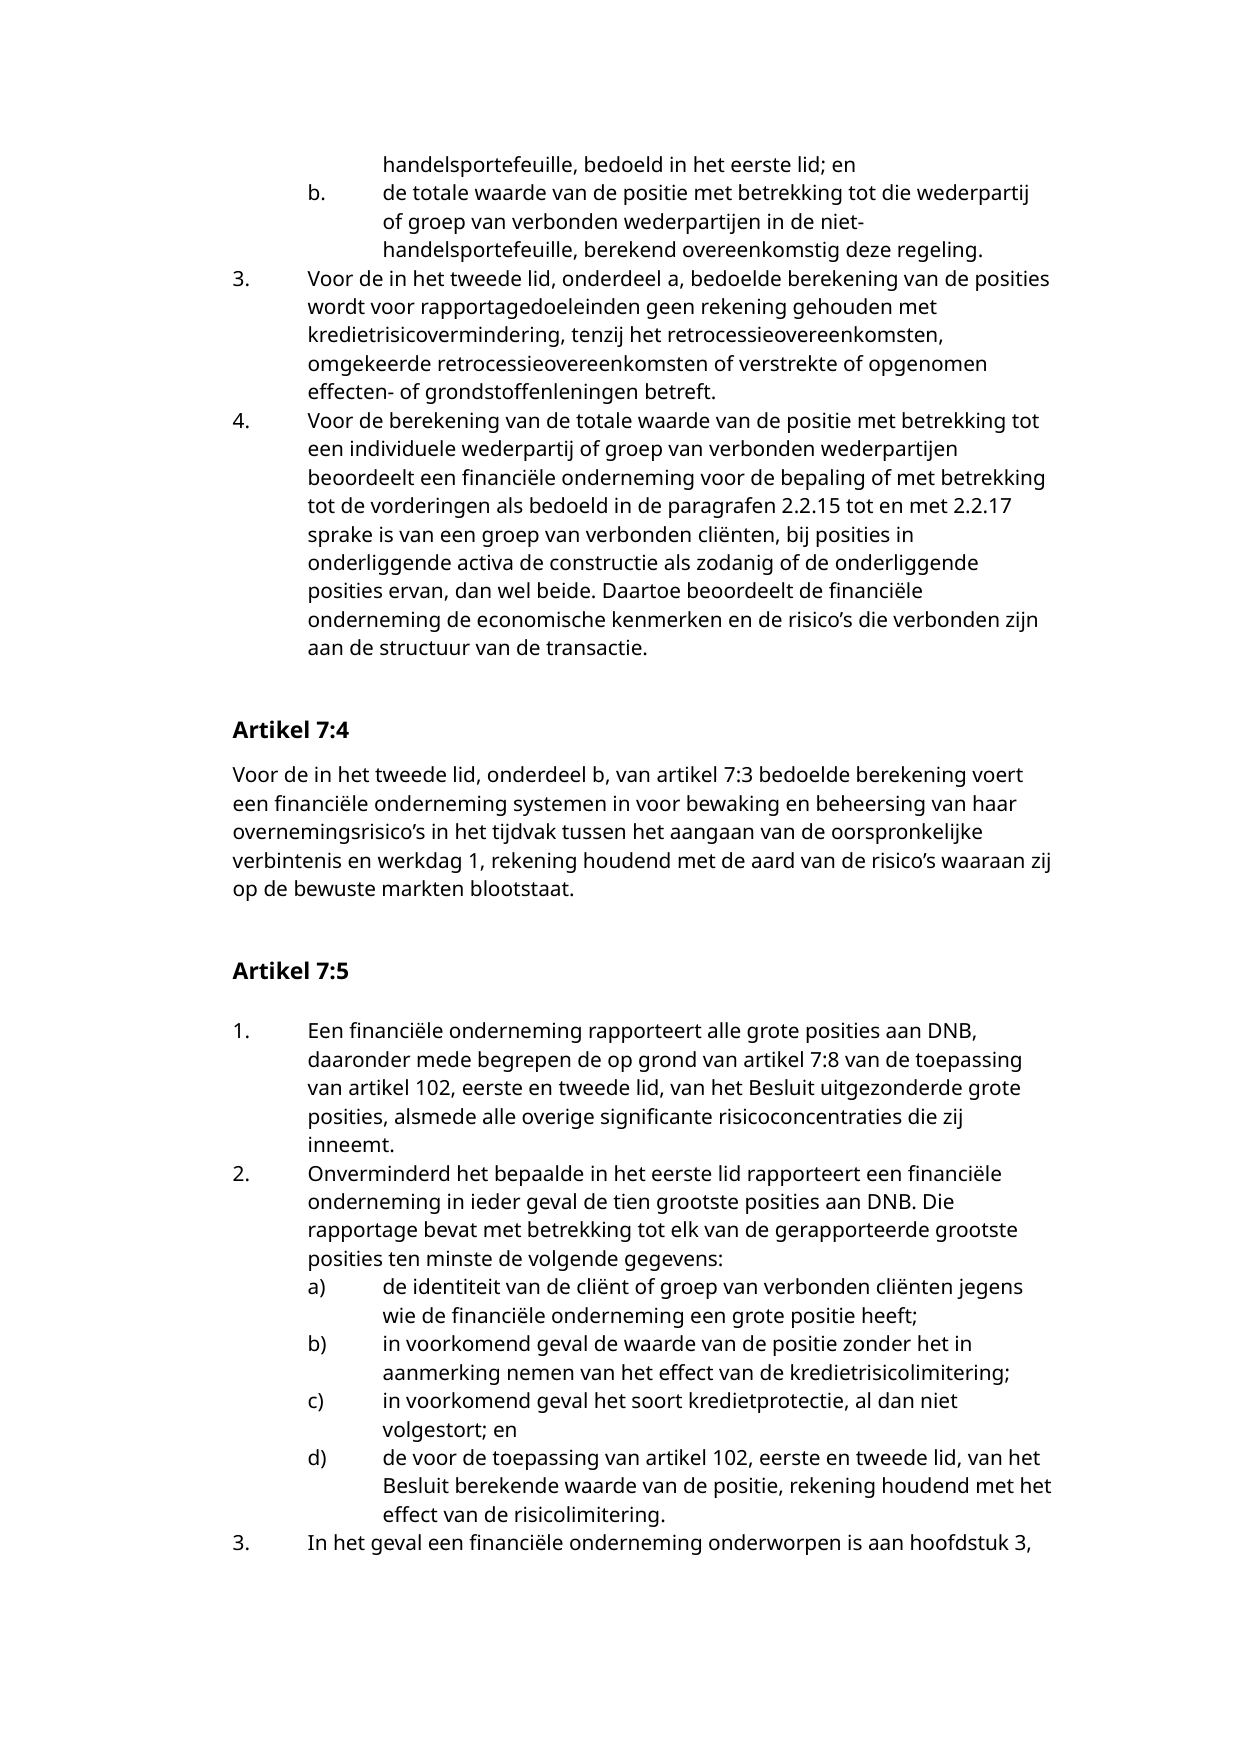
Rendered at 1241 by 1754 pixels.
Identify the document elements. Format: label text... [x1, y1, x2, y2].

list in voorkomend geval het soort kredietprotectie, al dan niet volgestort; en [307, 1386, 1053, 1443]
list In het geval een financiële onderneming onderworpen is aan hoofdstuk 3, [232, 1528, 1053, 1557]
list Een financiële onderneming rapporteert alle grote posities aan DNB, daaronder mede begrepen de op grond van artikel 7:8 van de toepassing van artikel 102, eerste en tweede lid, van het Besluit uitgezonderde grote posities, alsmede alle overige significante risicoconcentraties die zij inneemt. [232, 1017, 1053, 1159]
list de voor de toepassing van artikel 102, eerste en tweede lid, van het Besluit berekende waarde van de positie, rekening houdend met het effect van de risicolimitering. [307, 1443, 1053, 1528]
list in voorkomend geval de waarde van de positie zonder het in aanmerking nemen van het effect van de kredietrisicolimitering; [307, 1329, 1053, 1386]
list de totale waarde van de positie met betrekking tot die wederpartij of groep van verbonden wederpartijen in de niet-handelsportefeuille, berekend overeenkomstig deze regeling. [307, 178, 1053, 264]
list de identiteit van de cliënt of groep van verbonden cliënten jegens wie de financiële onderneming een grote positie heeft; [307, 1272, 1053, 1329]
list Voor de berekening van de totale waarde van de positie met betrekking tot een individuele wederpartij of groep van verbonden wederpartijen beoordeelt een financiële onderneming voor de bepaling of met betrekking tot de vorderingen als bedoeld in de paragrafen 2.2.15 tot en met 2.2.17 sprake is van een groep van verbonden cliënten, bij posities in onderliggende activa de constructie als zodanig of de onderliggende posities ervan, dan wel beide. Daartoe beoordeelt de financiële onderneming de economische kenmerken en de risico’s die verbonden zijn aan de structuur van de transactie. [232, 406, 1053, 662]
list Onverminderd het bepaalde in het eerste lid rapporteert een financiële onderneming in ieder geval de tien grootste posities aan DNB. Die rapportage bevat met betrekking tot elk van de gerapporteerde grootste posities ten minste de volgende gegevens: [232, 1159, 1053, 1272]
list handelsportefeuille, bedoeld in het eerste lid; en [307, 150, 1053, 178]
list Voor de in het tweede lid, onderdeel a, bedoelde berekening van de posities wordt voor rapportagedoeleinden geen rekening gehouden met kredietrisicovermindering, tenzij het retrocessieovereenkomsten, omgekeerde retrocessieovereenkomsten of verstrekte of opgenomen effecten- of grondstoffenleningen betreft. [232, 264, 1053, 406]
subtitle Artikel 7:5 [232, 955, 1053, 987]
subtitle Artikel 7:4 [232, 714, 1053, 746]
text Voor de in het tweede lid, onderdeel b, van artikel 7:3 bedoelde berekening voert een financiële onderneming systemen in voor bewaking en beheersing van haar overnemingsrisico’s in het tijdvak tussen het aangaan van de oorspronkelijke verbintenis en werkdag 1, rekening houdend met de aard van de risico’s waaraan zij op de bewuste markten blootstaat. [232, 761, 1053, 903]
